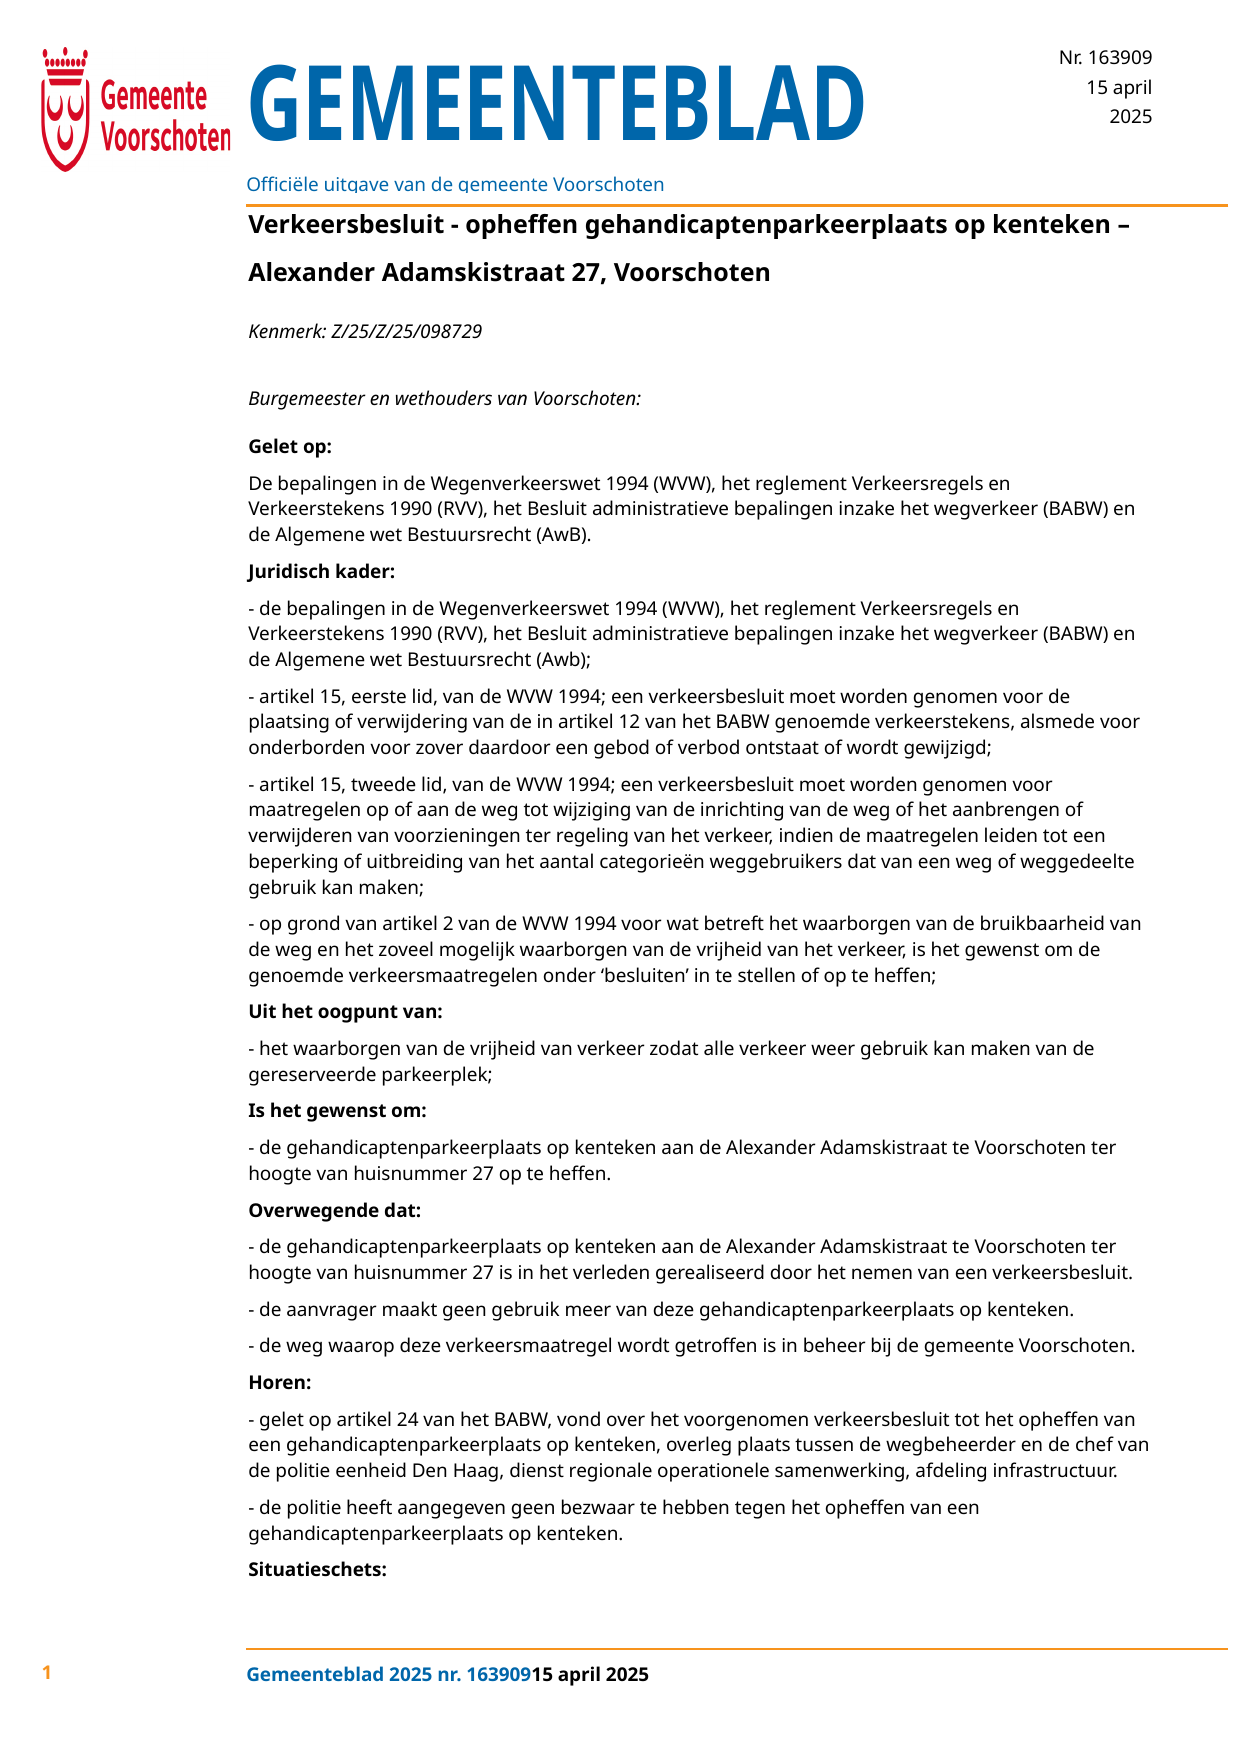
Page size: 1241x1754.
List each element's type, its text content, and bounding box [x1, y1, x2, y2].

picture [41, 47, 231, 172]
text Horen: [248, 1369, 1152, 1395]
text Gelet op: [248, 433, 1152, 459]
text De bepalingen in de Wegenverkeerswet 1994 (WVW), het reglement Verkeersregels en Verkeerstekens 1990 (RVV), het Besluit administratieve bepalingen inzake het wegverkeer (BABW) en de Algemene wet Bestuursrecht (AwB). [248, 470, 1152, 547]
text - de politie heeft aangegeven geen bezwaar te hebben tegen het opheffen van een gehandicaptenparkeerplaats op kenteken. [248, 1494, 1152, 1545]
text Verkeersbesluit - opheffen gehandicaptenparkeerplaats op kenteken – Alexander Adamskistraat 27, Voorschoten [248, 207, 1152, 288]
text Juridisch kader: [248, 558, 1152, 584]
text Uit het oogpunt van: [248, 999, 1152, 1024]
text Burgemeester en wethouders van Voorschoten: [248, 386, 1152, 411]
text - artikel 15, tweede lid, van de WVW 1994; een verkeersbesluit moet worden genomen voor maatregelen op of aan de weg tot wijziging van de inrichting van de weg of het aanbrengen of verwijderen van voorzieningen ter regeling van het verkeer, indien de maatregelen leiden tot een beperking of uitbreiding van het aantal categorieën weggebruikers dat van een weg of weggedeelte gebruik kan maken; [248, 771, 1152, 899]
text - op grond van artikel 2 van de WVW 1994 voor wat betreft het waarborgen van de bruikbaarheid van de weg en het zoveel mogelijk waarborgen van de vrijheid van het verkeer, is het gewenst om de genoemde verkeersmaatregelen onder ‘besluiten’ in te stellen of op te heffen; [248, 911, 1152, 988]
text - artikel 15, eerste lid, van de WVW 1994; een verkeersbesluit moet worden genomen voor de plaatsing of verwijdering van de in artikel 12 van het BABW genoemde verkeerstekens, alsmede voor onderborden voor zover daardoor een gebod of verbod ontstaat of wordt gewijzigd; [248, 683, 1152, 760]
text Overwegende dat: [248, 1197, 1152, 1222]
text - gelet op artikel 24 van het BABW, vond over het voorgenomen verkeersbesluit tot het opheffen van een gehandicaptenparkeerplaats op kenteken, overleg plaats tussen de wegbeheerder en de chef van de politie eenheid Den Haag, dienst regionale operationele samenwerking, afdeling infrastructuur. [248, 1406, 1152, 1483]
text - de aanvrager maakt geen gebruik meer van deze gehandicaptenparkeerplaats op kenteken. [248, 1296, 1152, 1322]
text Kenmerk: Z/25/Z/25/098729 [248, 318, 1152, 344]
text Is het gewenst om: [248, 1098, 1152, 1123]
text - de gehandicaptenparkeerplaats op kenteken aan de Alexander Adamskistraat te Voorschoten ter hoogte van huisnummer 27 op te heffen. [248, 1134, 1152, 1186]
text - de weg waarop deze verkeersmaatregel wordt getroffen is in beheer bij de gemeente Voorschoten. [248, 1332, 1152, 1358]
text Situatieschets: [248, 1556, 1152, 1582]
text - de gehandicaptenparkeerplaats op kenteken aan de Alexander Adamskistraat te Voorschoten ter hoogte van huisnummer 27 is in het verleden gerealiseerd door het nemen van een verkeersbesluit. [248, 1233, 1152, 1285]
text - het waarborgen van de vrijheid van verkeer zodat alle verkeer weer gebruik kan maken van de gereserveerde parkeerplek; [248, 1035, 1152, 1087]
text - de bepalingen in de Wegenverkeerswet 1994 (WVW), het reglement Verkeersregels en Verkeerstekens 1990 (RVV), het Besluit administratieve bepalingen inzake het wegverkeer (BABW) en de Algemene wet Bestuursrecht (Awb); [248, 595, 1152, 672]
